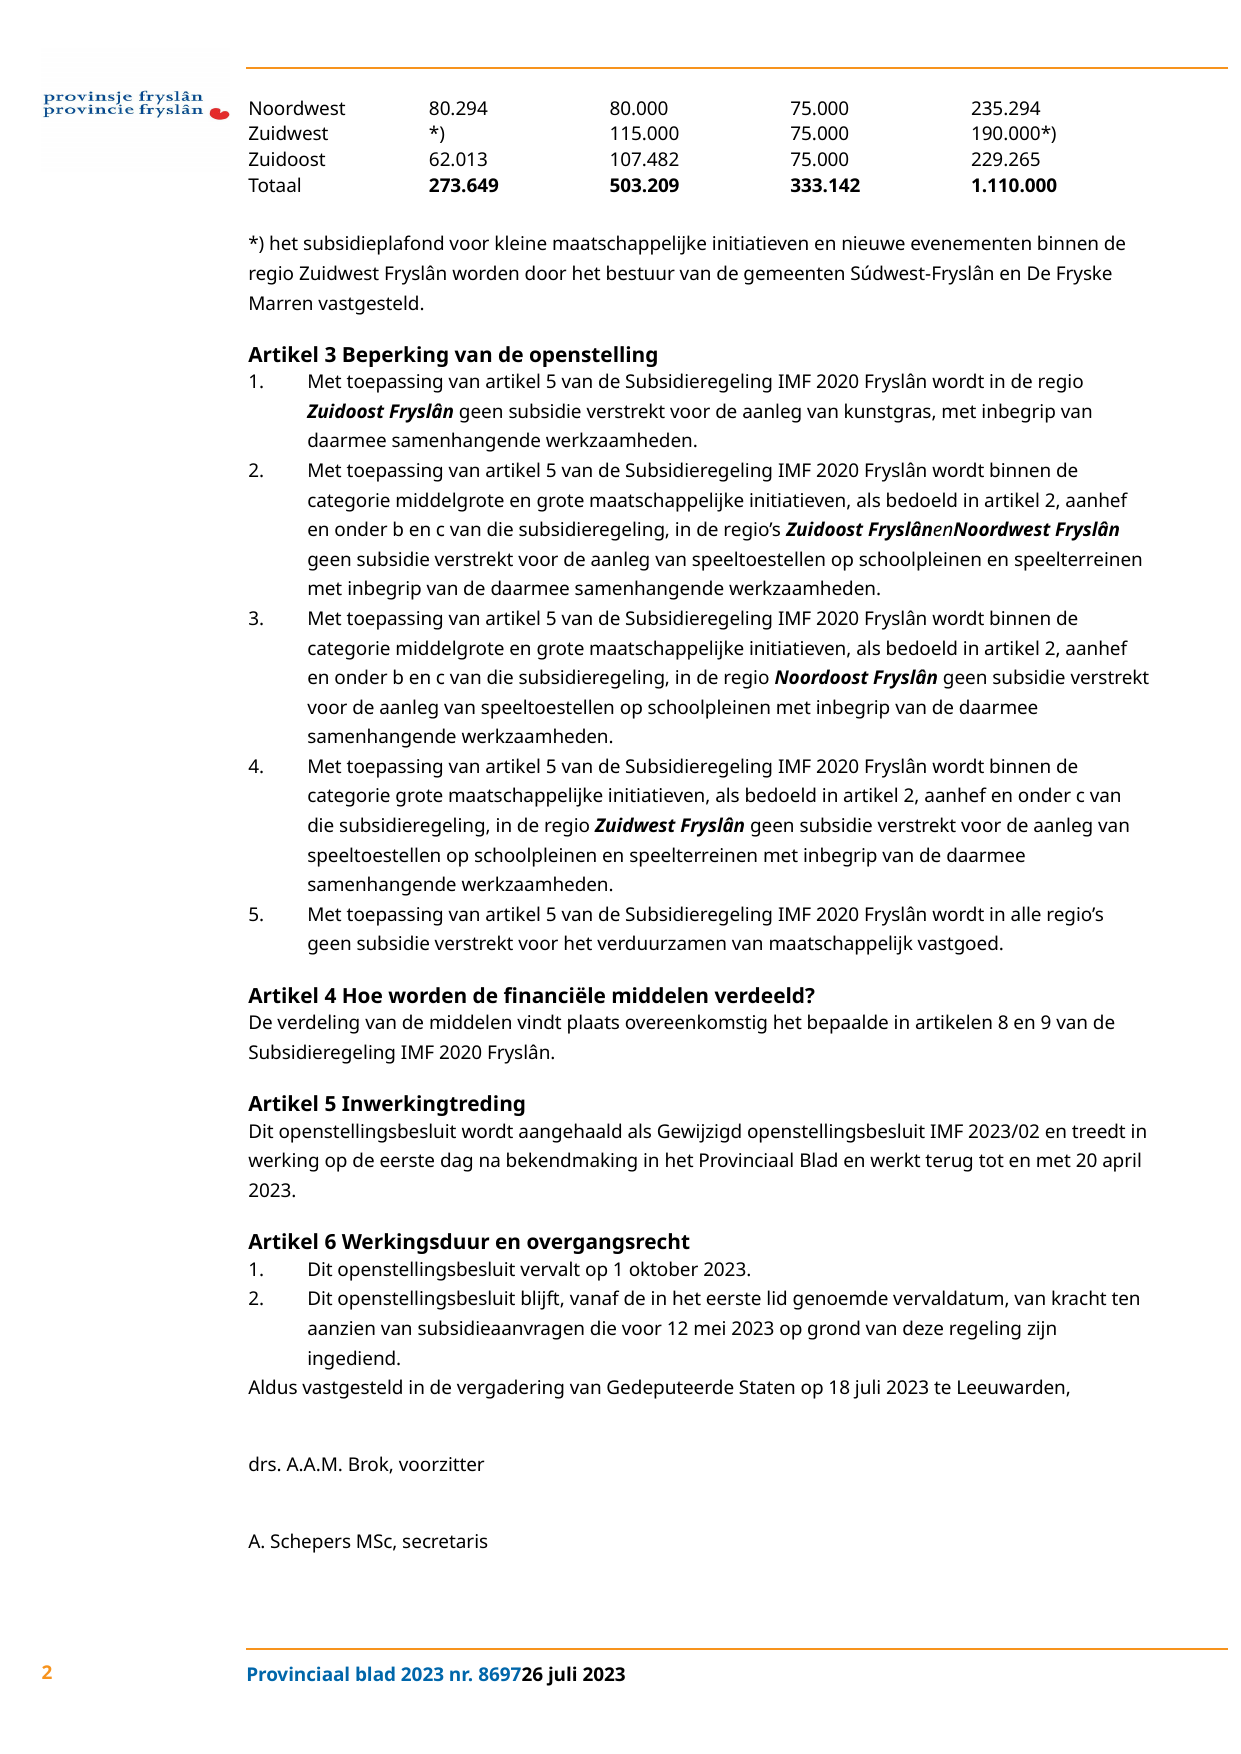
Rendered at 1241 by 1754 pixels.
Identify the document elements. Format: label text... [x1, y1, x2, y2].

table_cell 75.000 [790, 121, 971, 146]
text drs. A.A.M. Brok, voorzitter [248, 1451, 1152, 1477]
table_cell Totaal [248, 172, 429, 198]
table_cell 80.000 [609, 95, 790, 121]
text Artikel 3 Beperking van de openstelling [248, 340, 1152, 368]
table_cell Zuidwest [248, 121, 429, 146]
list Met toepassing van artikel 5 van de Subsidieregeling IMF 2020 Fryslân wordt binnen de categorie middelgrote en grote maatschappelijke initiatieven, als bedoeld in artikel 2, aanhef en onder b en c van die subsidieregeling, in de regio Noordoost Fryslân geen subsidie verstrekt voor de aanleg van speeltoestellen op schoolpleinen met inbegrip van de daarmee samenhangende werkzaamheden. [248, 605, 1152, 749]
text De verdeling van de middelen vindt plaats overeenkomstig het bepaalde in artikelen 8 en 9 van de Subsidieregeling IMF 2020 Fryslân. [248, 1009, 1152, 1065]
list Dit openstellingsbesluit blijft, vanaf de in het eerste lid genoemde vervaldatum, van kracht ten aanzien van subsidieaanvragen die voor 12 mei 2023 op grond van deze regeling zijn ingediend. [248, 1286, 1152, 1370]
table_cell 1.110.000 [971, 172, 1152, 198]
list Met toepassing van artikel 5 van de Subsidieregeling IMF 2020 Fryslân wordt in alle regio’s geen subsidie verstrekt voor het verduurzamen van maatschappelijk vastgoed. [248, 901, 1152, 956]
table_cell Noordwest [248, 95, 429, 121]
list Met toepassing van artikel 5 van de Subsidieregeling IMF 2020 Fryslân wordt binnen de categorie grote maatschappelijke initiatieven, als bedoeld in artikel 2, aanhef en onder c van die subsidieregeling, in de regio Zuidwest Fryslân geen subsidie verstrekt voor de aanleg van speeltoestellen op schoolpleinen en speelterreinen met inbegrip van de daarmee samenhangende werkzaamheden. [248, 753, 1152, 897]
list Dit openstellingsbesluit vervalt op 1 oktober 2023. [248, 1256, 1152, 1282]
text Artikel 5 Inwerkingtreding [248, 1089, 1152, 1118]
picture [41, 47, 231, 172]
table_cell 229.265 [971, 146, 1152, 172]
text Dit openstellingsbesluit wordt aangehaald als Gewijzigd openstellingsbesluit IMF 2023/02 en treedt in werking op de eerste dag na bekendmaking in het Provinciaal Blad en werkt terug tot en met 20 april 2023. [248, 1118, 1152, 1203]
table_cell 115.000 [609, 121, 790, 146]
table_cell 62.013 [429, 146, 609, 172]
text Artikel 6 Werkingsduur en overgangsrecht [248, 1227, 1152, 1256]
list Met toepassing van artikel 5 van de Subsidieregeling IMF 2020 Fryslân wordt in de regio Zuidoost Fryslân geen subsidie verstrekt voor de aanleg van kunstgras, met inbegrip van daarmee samenhangende werkzaamheden. [248, 368, 1152, 453]
text A. Schepers MSc, secretaris [248, 1529, 1152, 1554]
table_cell 333.142 [790, 172, 971, 198]
table_cell 273.649 [429, 172, 609, 198]
table_cell Zuidoost [248, 146, 429, 172]
text *) het subsidieplafond voor kleine maatschappelijke initiatieven en nieuwe evenementen binnen de regio Zuidwest Fryslân worden door het bestuur van de gemeenten Súdwest-Fryslân en De Fryske Marren vastgesteld. [248, 231, 1152, 315]
text Aldus vastgesteld in de vergadering van Gedeputeerde Staten op 18 juli 2023 te Leeuwarden, [248, 1374, 1152, 1400]
table_cell 235.294 [971, 95, 1152, 121]
list Met toepassing van artikel 5 van de Subsidieregeling IMF 2020 Fryslân wordt binnen de categorie middelgrote en grote maatschappelijke initiatieven, als bedoeld in artikel 2, aanhef en onder b en c van die subsidieregeling, in de regio’s Zuidoost FryslânenNoordwest Fryslân geen subsidie verstrekt voor de aanleg van speeltoestellen op schoolpleinen en speelterreinen met inbegrip van de daarmee samenhangende werkzaamheden. [248, 457, 1152, 601]
text Artikel 4 Hoe worden de financiële middelen verdeeld? [248, 981, 1152, 1009]
table_cell *) [429, 121, 609, 146]
table_cell 75.000 [790, 146, 971, 172]
table_cell 107.482 [609, 146, 790, 172]
table_cell 503.209 [609, 172, 790, 198]
table_cell 80.294 [429, 95, 609, 121]
table_cell 75.000 [790, 95, 971, 121]
table_cell 190.000*) [971, 121, 1152, 146]
